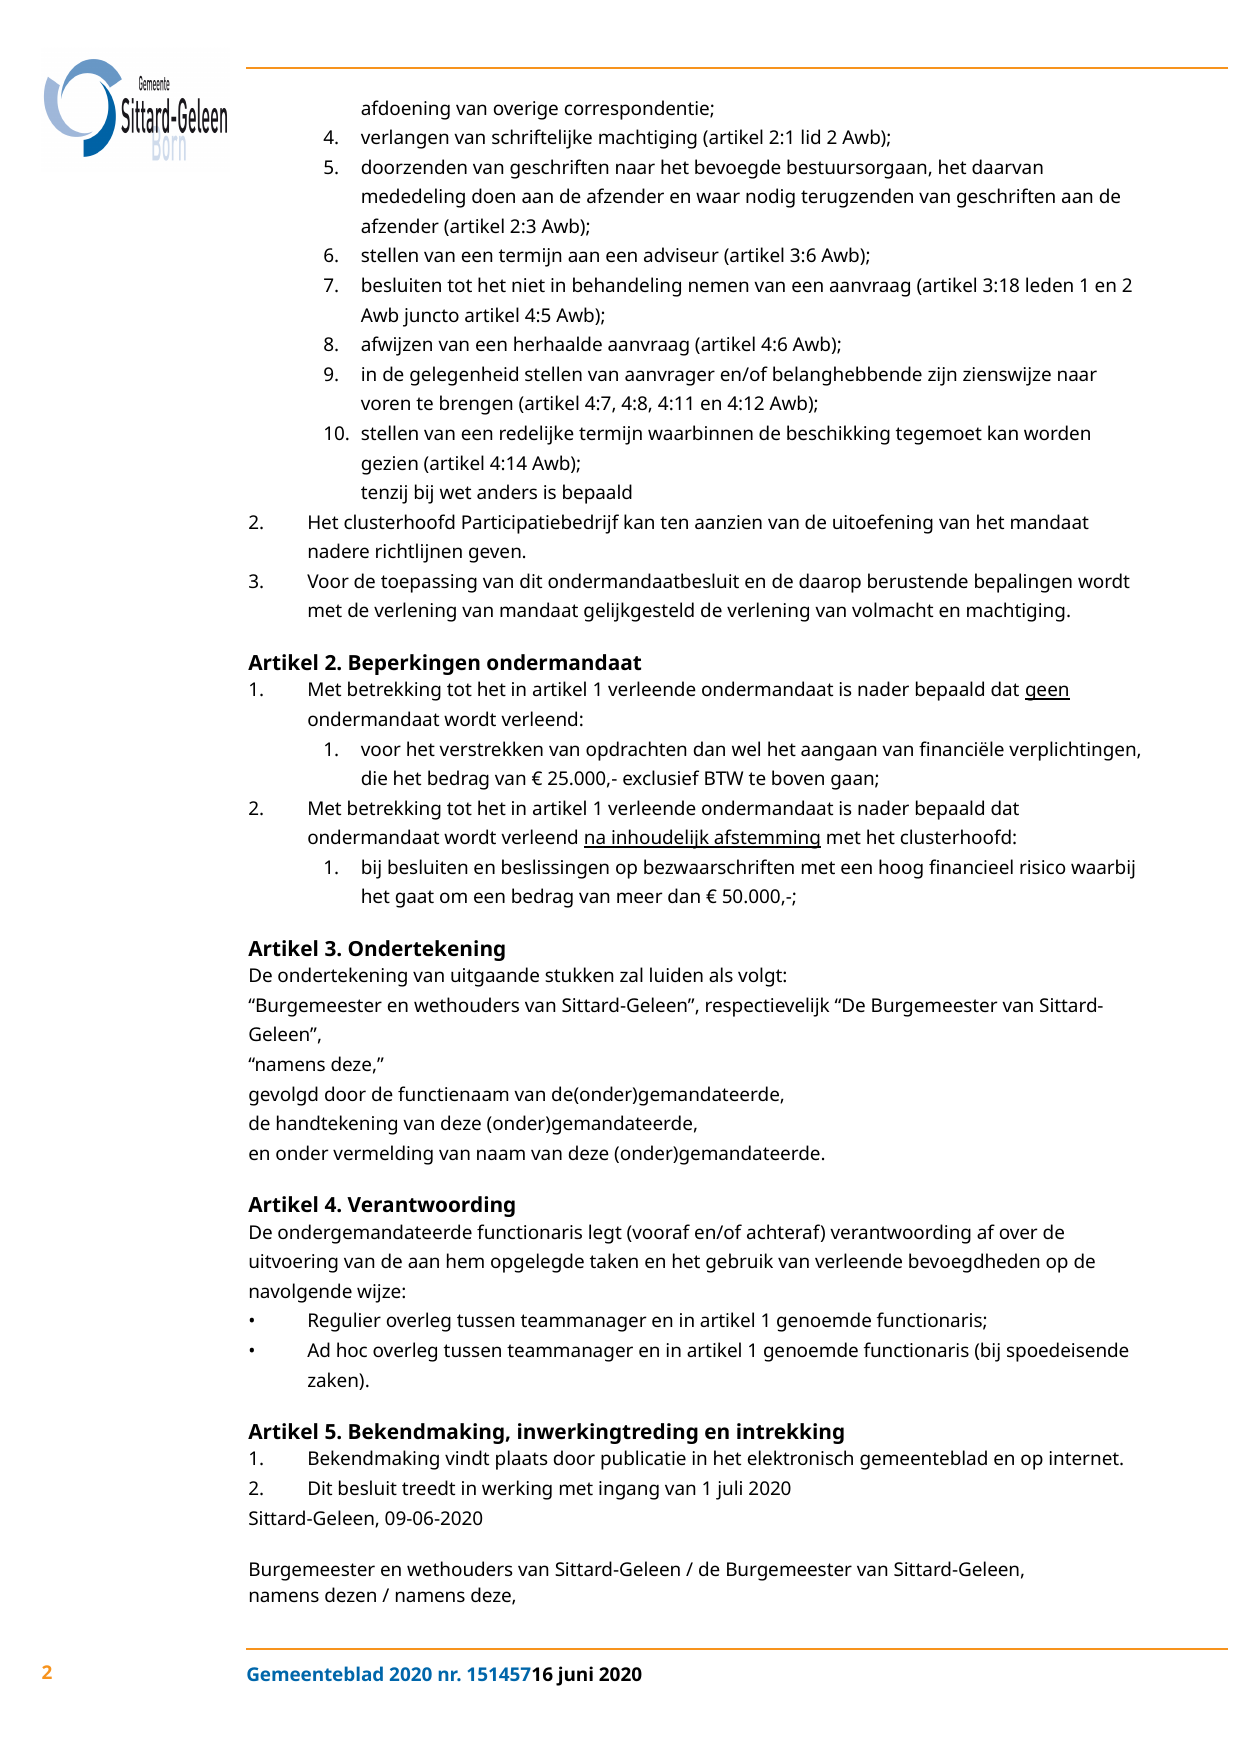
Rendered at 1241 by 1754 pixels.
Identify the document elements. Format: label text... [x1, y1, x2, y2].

text “namens deze,” [248, 1051, 1152, 1077]
list afdoening van overige correspondentie; [323, 95, 1152, 121]
text namens dezen / namens deze, [248, 1582, 1152, 1608]
list Ad hoc overleg tussen teammanager en in artikel 1 genoemde functionaris (bij spoedeisende zaken). [248, 1337, 1152, 1392]
list Met betrekking tot het in artikel 1 verleende ondermandaat is nader bepaald dat geen ondermandaat wordt verleend: [248, 677, 1152, 732]
list Voor de toepassing van dit ondermandaatbesluit en de daarop berustende bepalingen wordt met de verlening van mandaat gelijkgesteld de verlening van volmacht en machtiging. [248, 568, 1152, 623]
text en onder vermelding van naam van deze (onder)gemandateerde. [248, 1140, 1152, 1166]
text De ondergemandateerde functionaris legt (vooraf en/of achteraf) verantwoording af over de uitvoering van de aan hem opgelegde taken en het gebruik van verleende bevoegdheden op de navolgende wijze: [248, 1219, 1152, 1304]
list besluiten tot het niet in behandeling nemen van een aanvraag (artikel 3:18 leden 1 en 2 Awb juncto artikel 4:5 Awb); [323, 272, 1152, 328]
list Regulier overleg tussen teammanager en in artikel 1 genoemde functionaris; [248, 1308, 1152, 1333]
list afwijzen van een herhaalde aanvraag (artikel 4:6 Awb); [323, 331, 1152, 357]
list stellen van een redelijke termijn waarbinnen de beschikking tegemoet kan worden gezien (artikel 4:14 Awb); [323, 420, 1152, 476]
list doorzenden van geschriften naar het bevoegde bestuursorgaan, het daarvan mededeling doen aan de afzender en waar nodig terugzenden van geschriften aan de afzender (artikel 2:3 Awb); [323, 154, 1152, 239]
text Sittard-Geleen, 09-06-2020 [248, 1505, 1152, 1531]
list stellen van een termijn aan een adviseur (artikel 3:6 Awb); [323, 243, 1152, 268]
list Met betrekking tot het in artikel 1 verleende ondermandaat is nader bepaald dat ondermandaat wordt verleend na inhoudelijk afstemming met het clusterhoofd: [248, 795, 1152, 850]
list Dit besluit treedt in werking met ingang van 1 juli 2020 [248, 1475, 1152, 1501]
list Het clusterhoofd Participatiebedrijf kan ten aanzien van de uitoefening van het mandaat nadere richtlijnen geven. [248, 509, 1152, 564]
text Artikel 5. Bekendmaking, inwerkingtreding en intrekking [248, 1417, 1152, 1446]
list Bekendmaking vindt plaats door publicatie in het elektronisch gemeenteblad en op internet. [248, 1446, 1152, 1471]
text “Burgemeester en wethouders van Sittard-Geleen”, respectievelijk “De Burgemeester van Sittard-Geleen”, [248, 992, 1152, 1047]
list in de gelegenheid stellen van aanvrager en/of belanghebbende zijn zienswijze naar voren te brengen (artikel 4:7, 4:8, 4:11 en 4:12 Awb); [323, 361, 1152, 416]
text gevolgd door de functienaam van de(onder)gemandateerde, [248, 1081, 1152, 1107]
text De ondertekening van uitgaande stukken zal luiden als volgt: [248, 962, 1152, 988]
text Burgemeester en wethouders van Sittard-Geleen / de Burgemeester van Sittard-Geleen, [248, 1556, 1152, 1582]
text de handtekening van deze (onder)gemandateerde, [248, 1110, 1152, 1136]
text Artikel 4. Verantwoording [248, 1190, 1152, 1219]
list bij besluiten en beslissingen op bezwaarschriften met een hoog financieel risico waarbij het gaat om een bedrag van meer dan € 50.000,-; [323, 854, 1152, 909]
list verlangen van schriftelijke machtiging (artikel 2:1 lid 2 Awb); [323, 124, 1152, 150]
text Artikel 2. Beperkingen ondermandaat [248, 648, 1152, 677]
list tenzij bij wet anders is bepaald [323, 479, 1152, 505]
picture [41, 47, 231, 172]
list voor het verstrekken van opdrachten dan wel het aangaan van financiële verplichtingen, die het bedrag van € 25.000,- exclusief BTW te boven gaan; [323, 736, 1152, 791]
text Artikel 3. Ondertekening [248, 934, 1152, 962]
